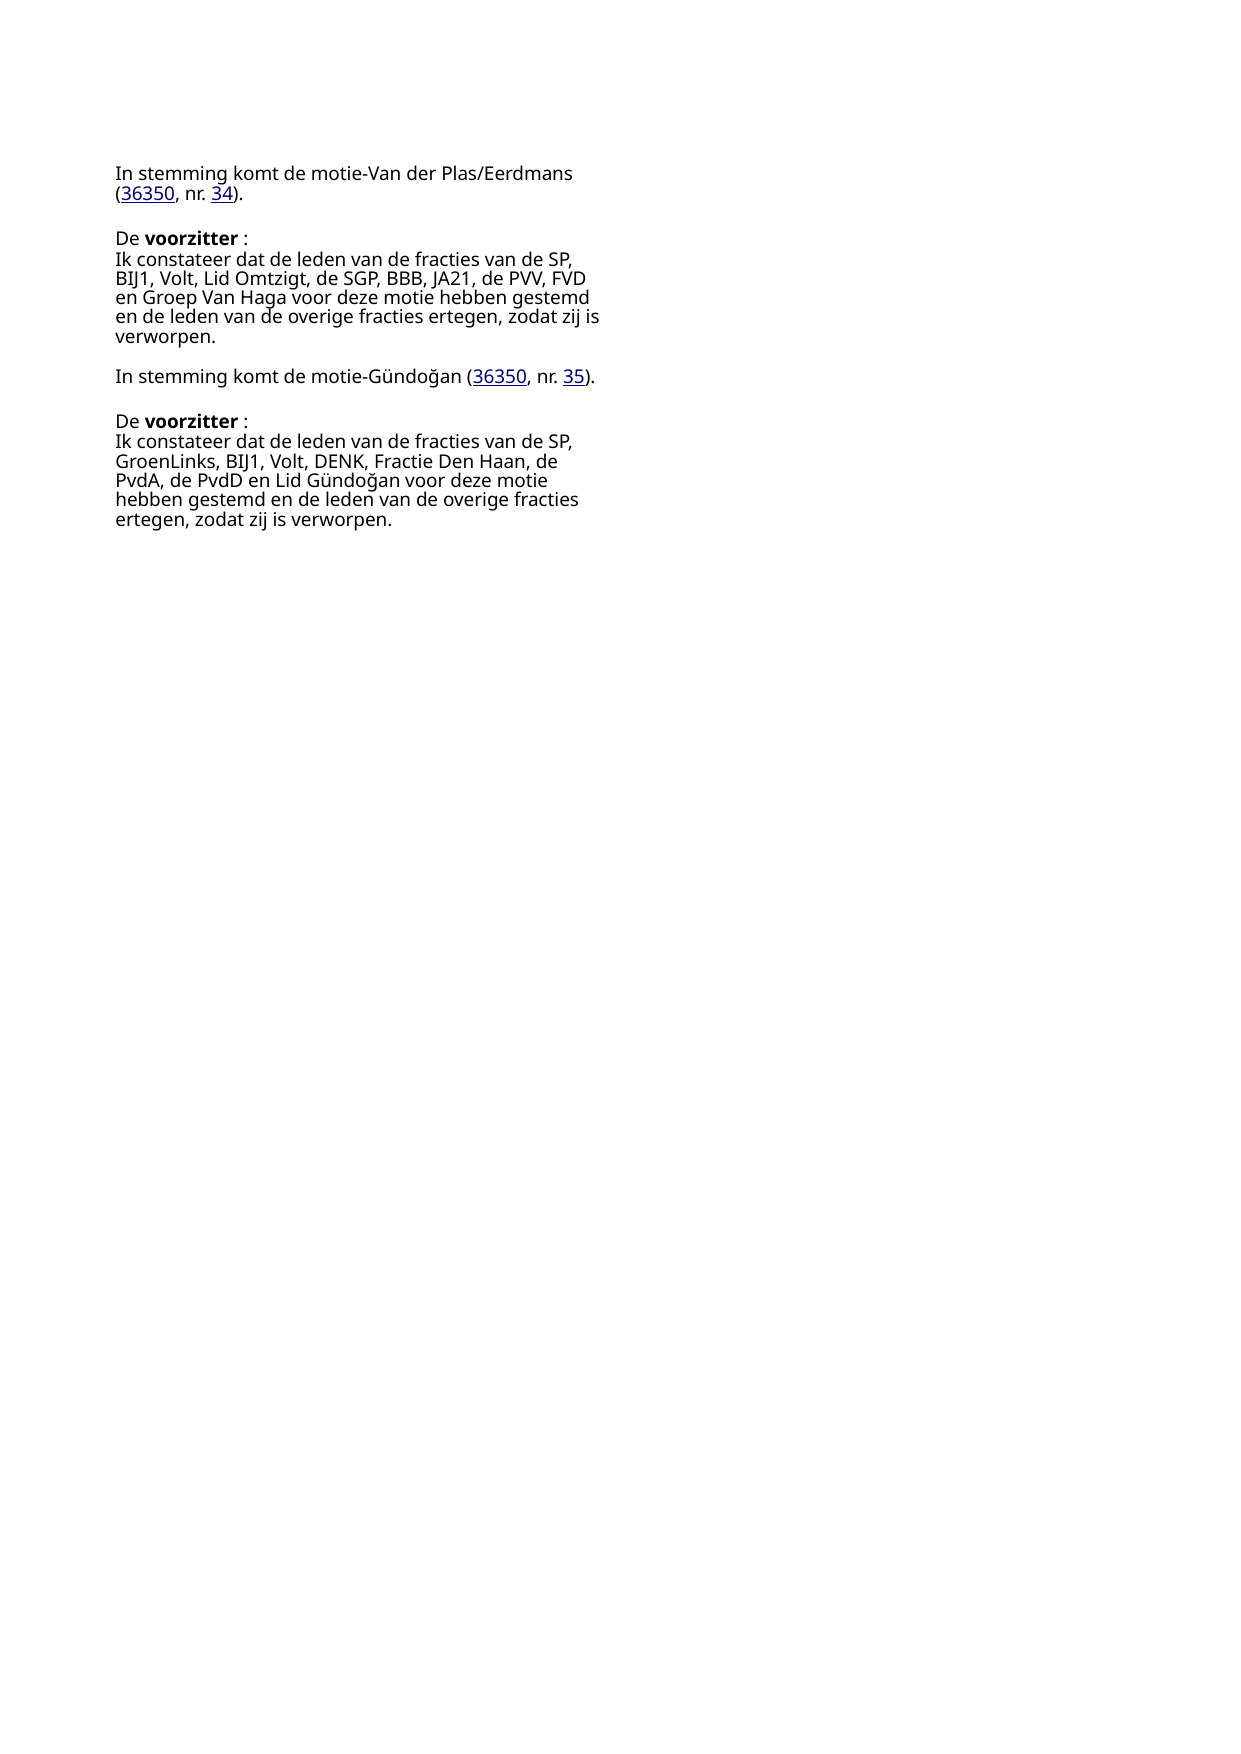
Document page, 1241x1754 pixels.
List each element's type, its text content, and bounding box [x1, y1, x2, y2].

text In stemming komt de motie-Van der Plas/Eerdmans (36350, nr. 34). [115, 165, 605, 204]
text Ik constateer dat de leden van de fracties van de SP, GroenLinks, BIJ1, Volt, DENK, Fractie Den Haan, de PvdA, de PvdD en Lid Gündoğan voor deze motie hebben gestemd en de leden van de overige fracties ertegen, zodat zij is verworpen. [115, 433, 605, 530]
text Ik constateer dat de leden van de fracties van de SP, BIJ1, Volt, Lid Omtzigt, de SGP, BBB, JA21, de PVV, FVD en Groep Van Haga voor deze motie hebben gestemd en de leden van de overige fracties ertegen, zodat zij is verworpen. [115, 251, 605, 347]
text In stemming komt de motie-Gündoğan (36350, nr. 35). [115, 368, 605, 387]
text De voorzitter : [115, 408, 605, 433]
text De voorzitter : [115, 225, 605, 251]
